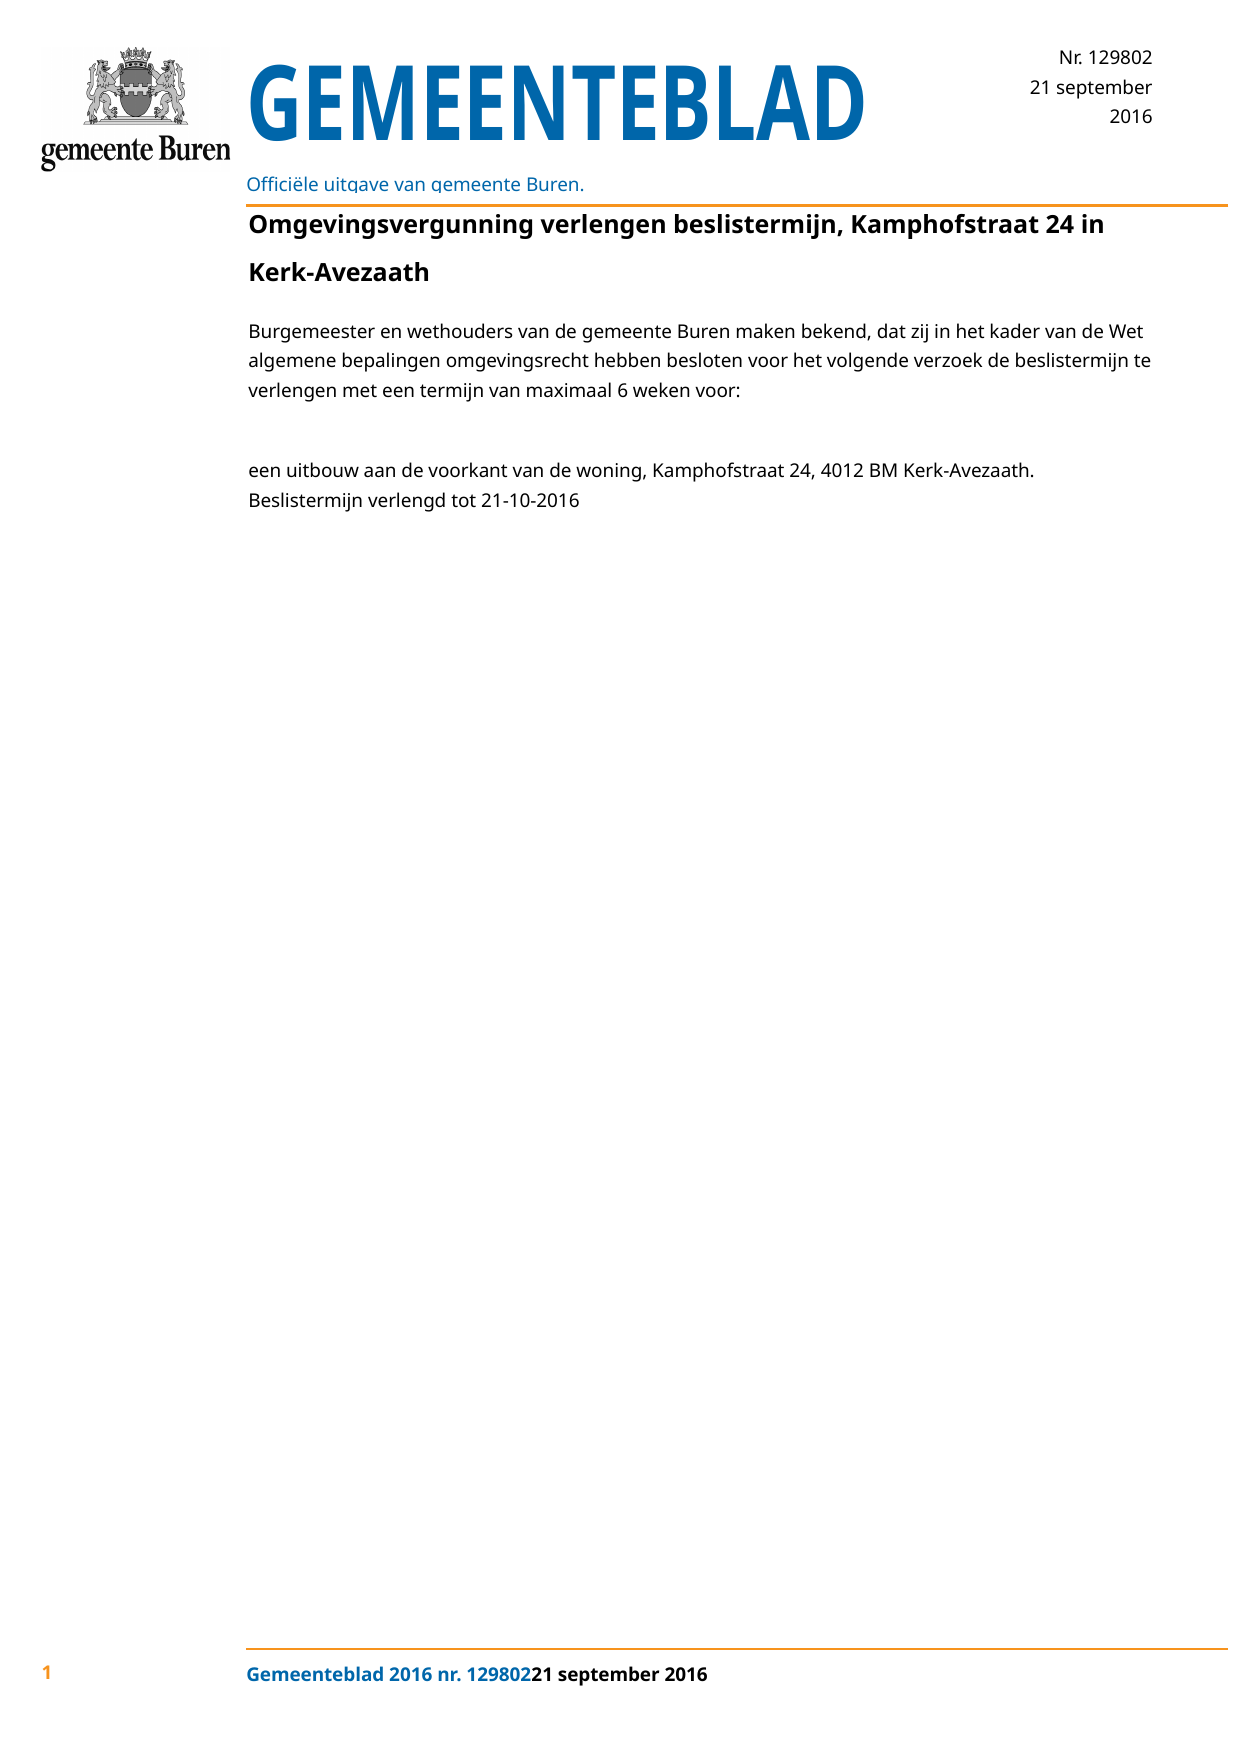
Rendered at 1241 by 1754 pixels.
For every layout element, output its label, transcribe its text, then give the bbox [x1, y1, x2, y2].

text Burgemeester en wethouders van de gemeente Buren maken bekend, dat zij in het kader van de Wet algemene bepalingen omgevingsrecht hebben besloten voor het volgende verzoek de beslistermijn te verlengen met een termijn van maximaal 6 weken voor: [248, 318, 1152, 403]
picture [41, 47, 231, 172]
text Omgevingsvergunning verlengen beslistermijn, Kamphofstraat 24 in Kerk-Avezaath [248, 207, 1152, 288]
table_header een uitbouw aan de voorkant van de woning, Kamphofstraat 24, 4012 BM Kerk-Avezaath. Beslistermijn verlengd tot 21-10-2016 [248, 457, 1152, 512]
